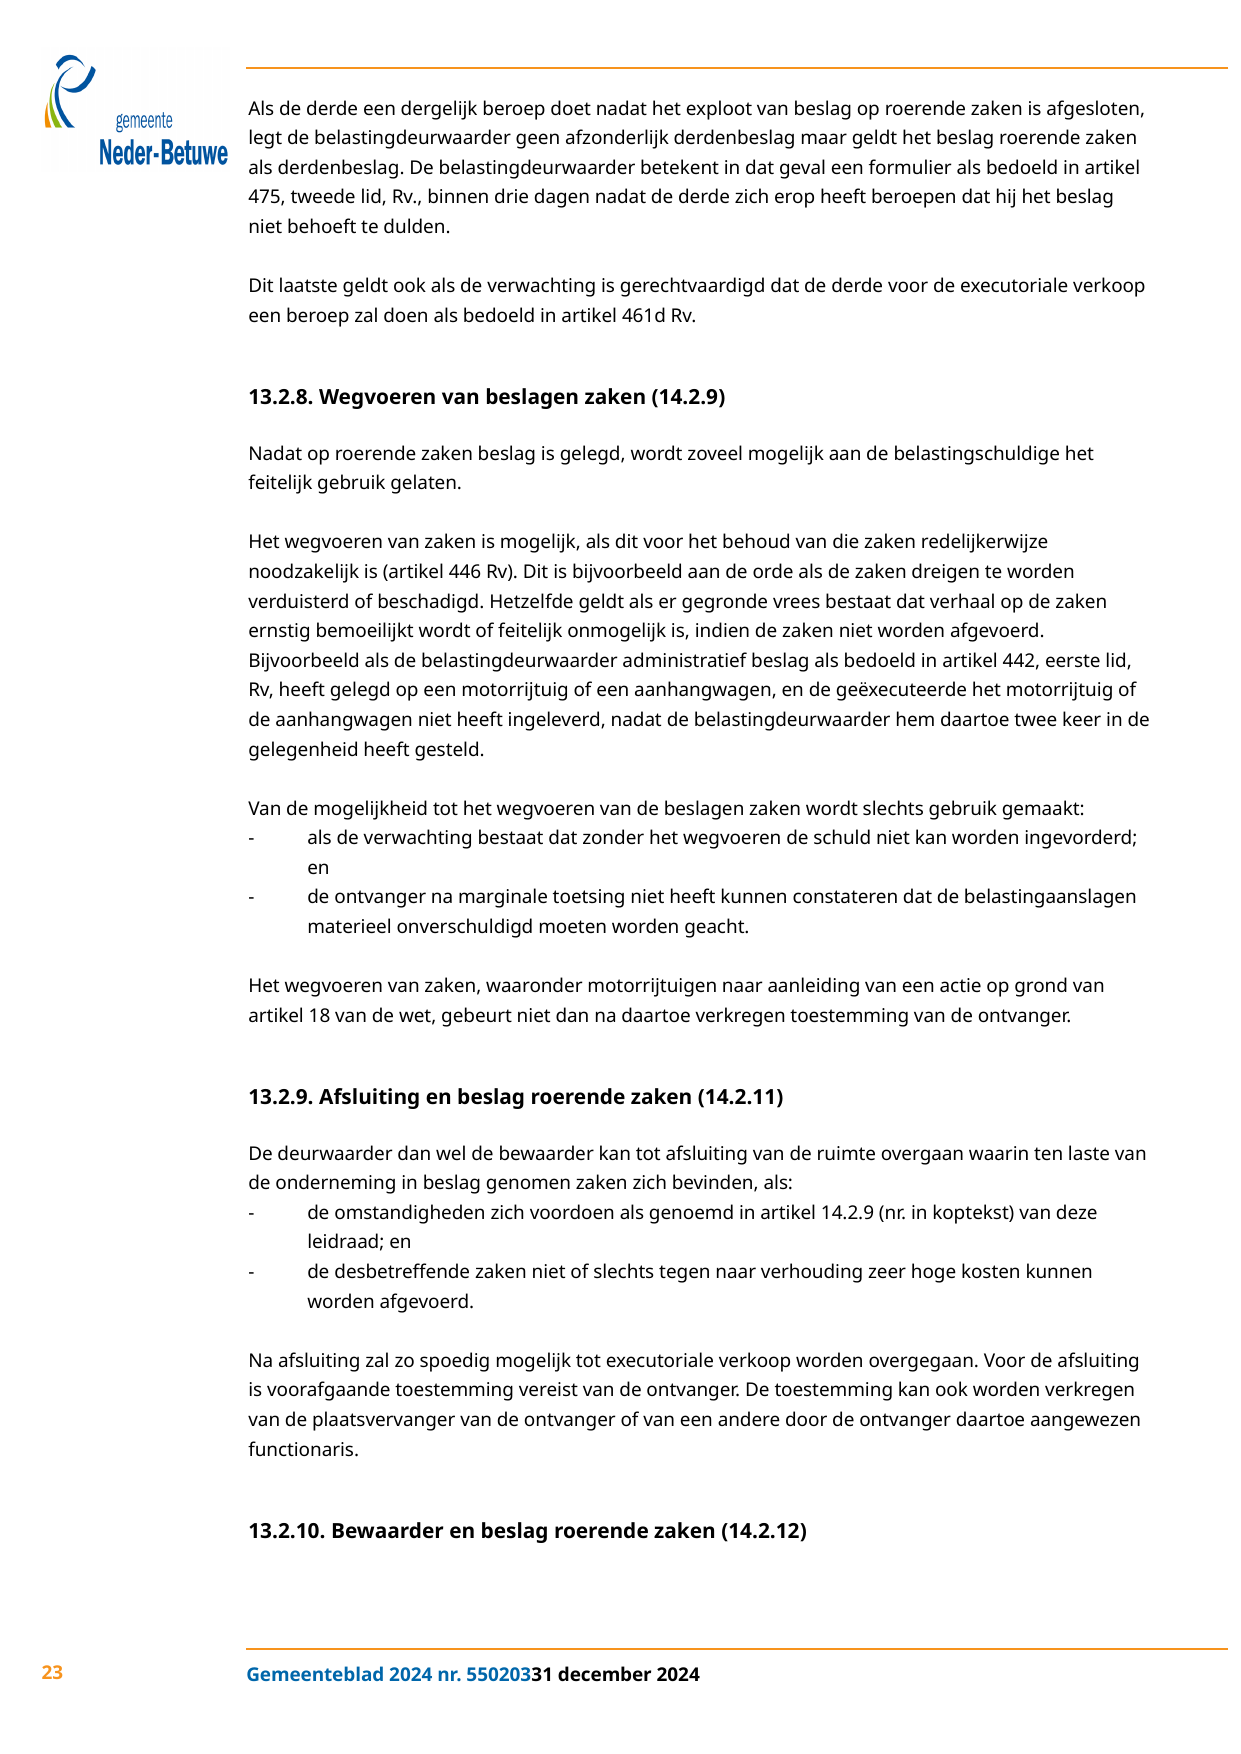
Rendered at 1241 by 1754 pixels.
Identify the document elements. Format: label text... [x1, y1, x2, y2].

picture [41, 47, 231, 172]
list als de verwachting bestaat dat zonder het wegvoeren de schuld niet kan worden ingevorderd; en [248, 824, 1152, 880]
text Het wegvoeren van zaken is mogelijk, als dit voor het behoud van die zaken redelijkerwijze noodzakelijk is (artikel 446 Rv). Dit is bijvoorbeeld aan de orde als de zaken dreigen te worden verduisterd of beschadigd. Hetzelfde geldt als er gegronde vrees bestaat dat verhaal op de zaken ernstig bemoeilijkt wordt of feitelijk onmogelijk is, indien de zaken niet worden afgevoerd. Bijvoorbeeld als de belastingdeurwaarder administratief beslag als bedoeld in artikel 442, eerste lid, Rv, heeft gelegd op een motorrijtuig of een aanhangwagen, en de geëxecuteerde het motorrijtuig of de aanhangwagen niet heeft ingeleverd, nadat de belastingdeurwaarder hem daartoe twee keer in de gelegenheid heeft gesteld. [248, 529, 1152, 761]
text 13.2.8. Wegvoeren van beslagen zaken (14.2.9) [248, 382, 1152, 410]
text Van de mogelijkheid tot het wegvoeren van de beslagen zaken wordt slechts gebruik gemaakt: [248, 795, 1152, 821]
list de omstandigheden zich voordoen als genoemd in artikel 14.2.9 (nr. in koptekst) van deze leidraad; en [248, 1199, 1152, 1254]
list de ontvanger na marginale toetsing niet heeft kunnen constateren dat de belastingaanslagen materieel onverschuldigd moeten worden geacht. [248, 884, 1152, 939]
text 13.2.9. Afsluiting en beslag roerende zaken (14.2.11) [248, 1082, 1152, 1110]
text De deurwaarder dan wel de bewaarder kan tot afsluiting van de ruimte overgaan waarin ten laste van de onderneming in beslag genomen zaken zich bevinden, als: [248, 1140, 1152, 1195]
text Het wegvoeren van zaken, waaronder motorrijtuigen naar aanleiding van een actie op grond van artikel 18 van de wet, gebeurt niet dan na daartoe verkregen toestemming van de ontvanger. [248, 972, 1152, 1028]
text Na afsluiting zal zo spoedig mogelijk tot executoriale verkoop worden overgegaan. Voor de afsluiting is voorafgaande toestemming vereist van de ontvanger. De toestemming kan ook worden verkregen van de plaatsvervanger van de ontvanger of van een andere door de ontvanger daartoe aangewezen functionaris. [248, 1347, 1152, 1462]
text Als de derde een dergelijk beroep doet nadat het exploot van beslag op roerende zaken is afgesloten, legt de belastingdeurwaarder geen afzonderlijk derdenbeslag maar geldt het beslag roerende zaken als derdenbeslag. De belastingdeurwaarder betekent in dat geval een formulier als bedoeld in artikel 475, tweede lid, Rv., binnen drie dagen nadat de derde zich erop heeft beroepen dat hij het beslag niet behoeft te dulden. [248, 95, 1152, 239]
text Dit laatste geldt ook als de verwachting is gerechtvaardigd dat de derde voor de executoriale verkoop een beroep zal doen als bedoeld in artikel 461d Rv. [248, 272, 1152, 328]
list de desbetreffende zaken niet of slechts tegen naar verhouding zeer hoge kosten kunnen worden afgevoerd. [248, 1258, 1152, 1314]
text 13.2.10. Bewaarder en beslag roerende zaken (14.2.12) [248, 1516, 1152, 1544]
text Nadat op roerende zaken beslag is gelegd, wordt zoveel mogelijk aan de belastingschuldige het feitelijk gebruik gelaten. [248, 440, 1152, 495]
